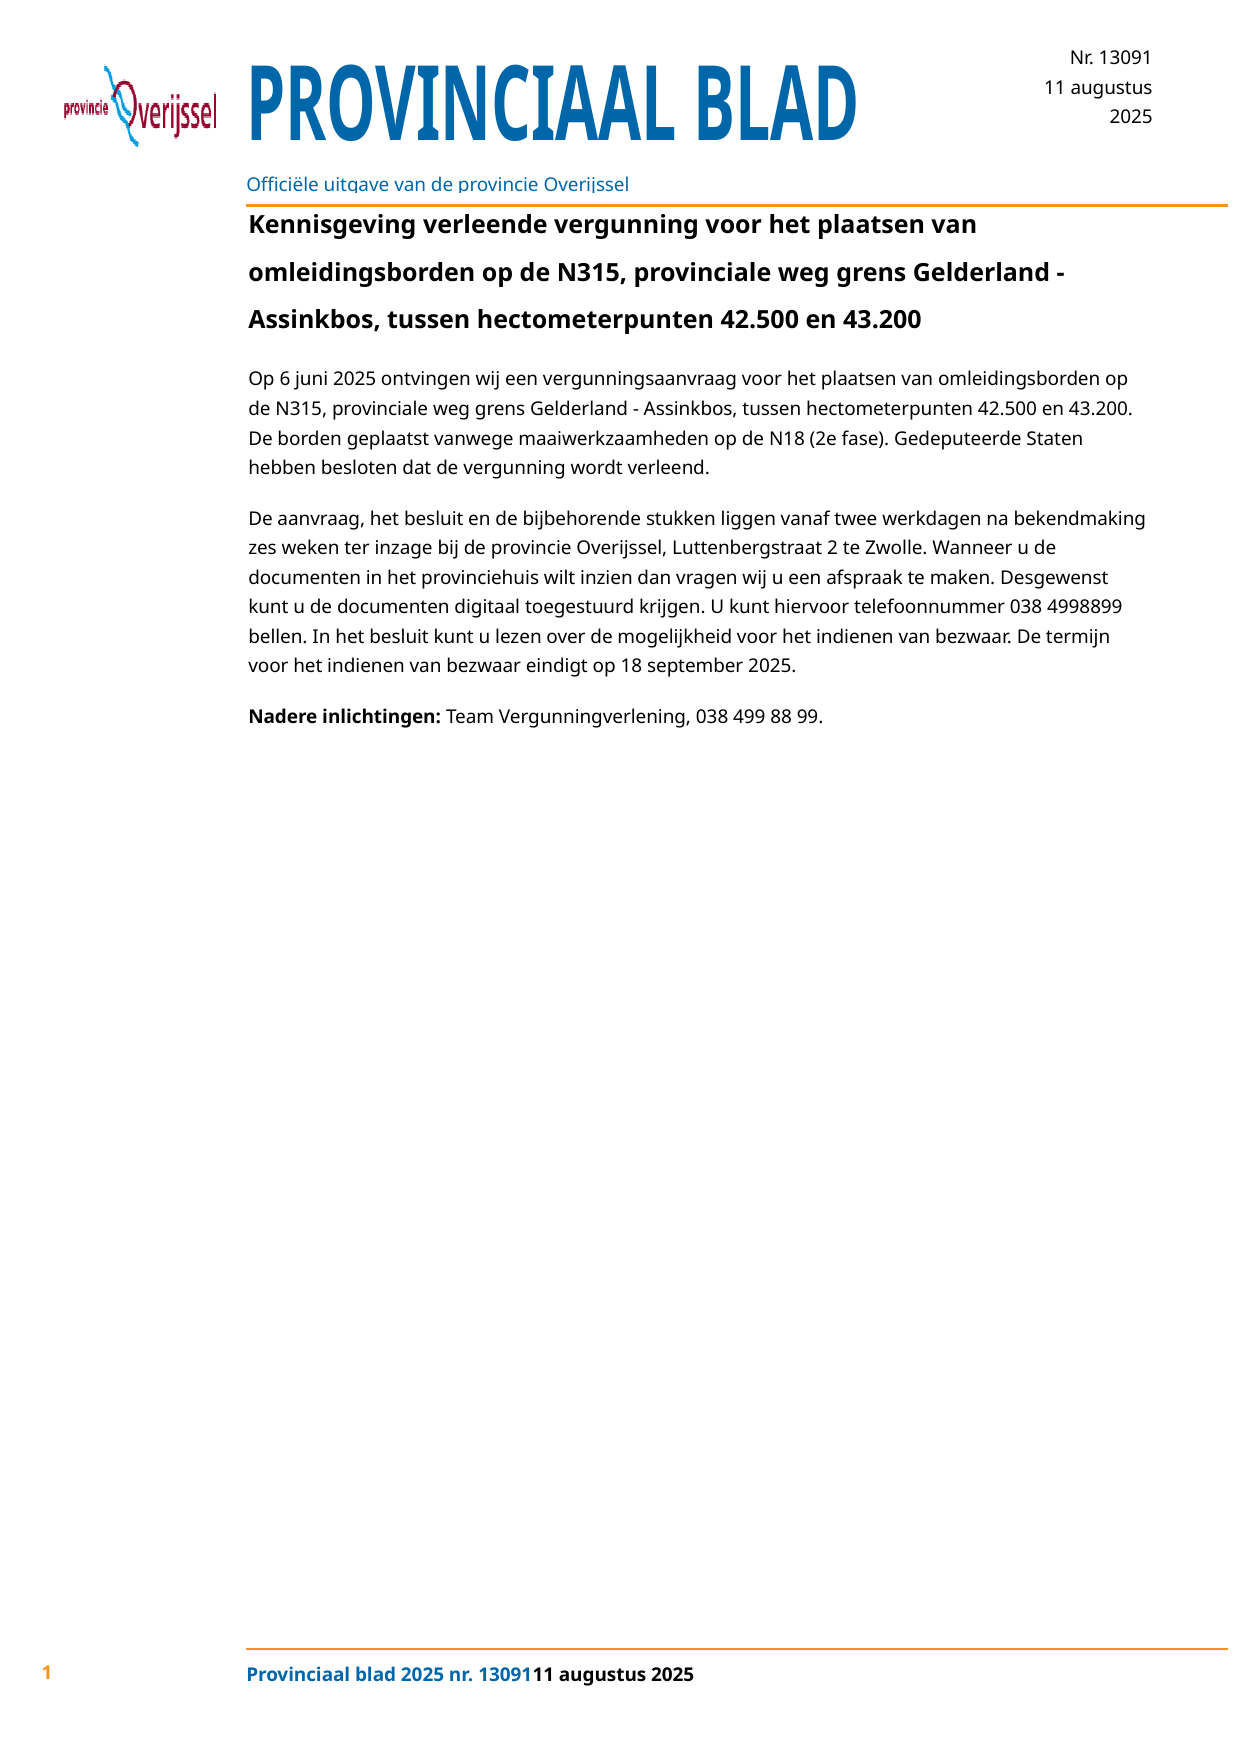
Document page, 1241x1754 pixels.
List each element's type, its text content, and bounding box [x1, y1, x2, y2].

text Kennisgeving verleende vergunning voor het plaatsen van omleidingsborden op de N315, provinciale weg grens Gelderland - Assinkbos, tussen hectometerpunten 42.500 en 43.200 [248, 207, 1152, 336]
text De aanvraag, het besluit en de bijbehorende stukken liggen vanaf twee werkdagen na bekendmaking zes weken ter inzage bij de provincie Overijssel, Luttenbergstraat 2 te Zwolle. Wanneer u de documenten in het provinciehuis wilt inzien dan vragen wij u een afspraak te maken. Desgewenst kunt u de documenten digitaal toegestuurd krijgen. U kunt hiervoor telefoonnummer 038 4998899 bellen. In het besluit kunt u lezen over de mogelijkheid voor het indienen van bezwaar. De termijn voor het indienen van bezwaar eindigt op 18 september 2025. [248, 505, 1152, 678]
picture [41, 47, 231, 172]
text Nadere inlichtingen: Team Vergunningverlening, 038 499 88 99. [248, 703, 1152, 729]
text Op 6 juni 2025 ontvingen wij een vergunningsaanvraag voor het plaatsen van omleidingsborden op de N315, provinciale weg grens Gelderland - Assinkbos, tussen hectometerpunten 42.500 en 43.200. De borden geplaatst vanwege maaiwerkzaamheden op de N18 (2e fase). Gedeputeerde Staten hebben besloten dat de vergunning wordt verleend. [248, 366, 1152, 480]
